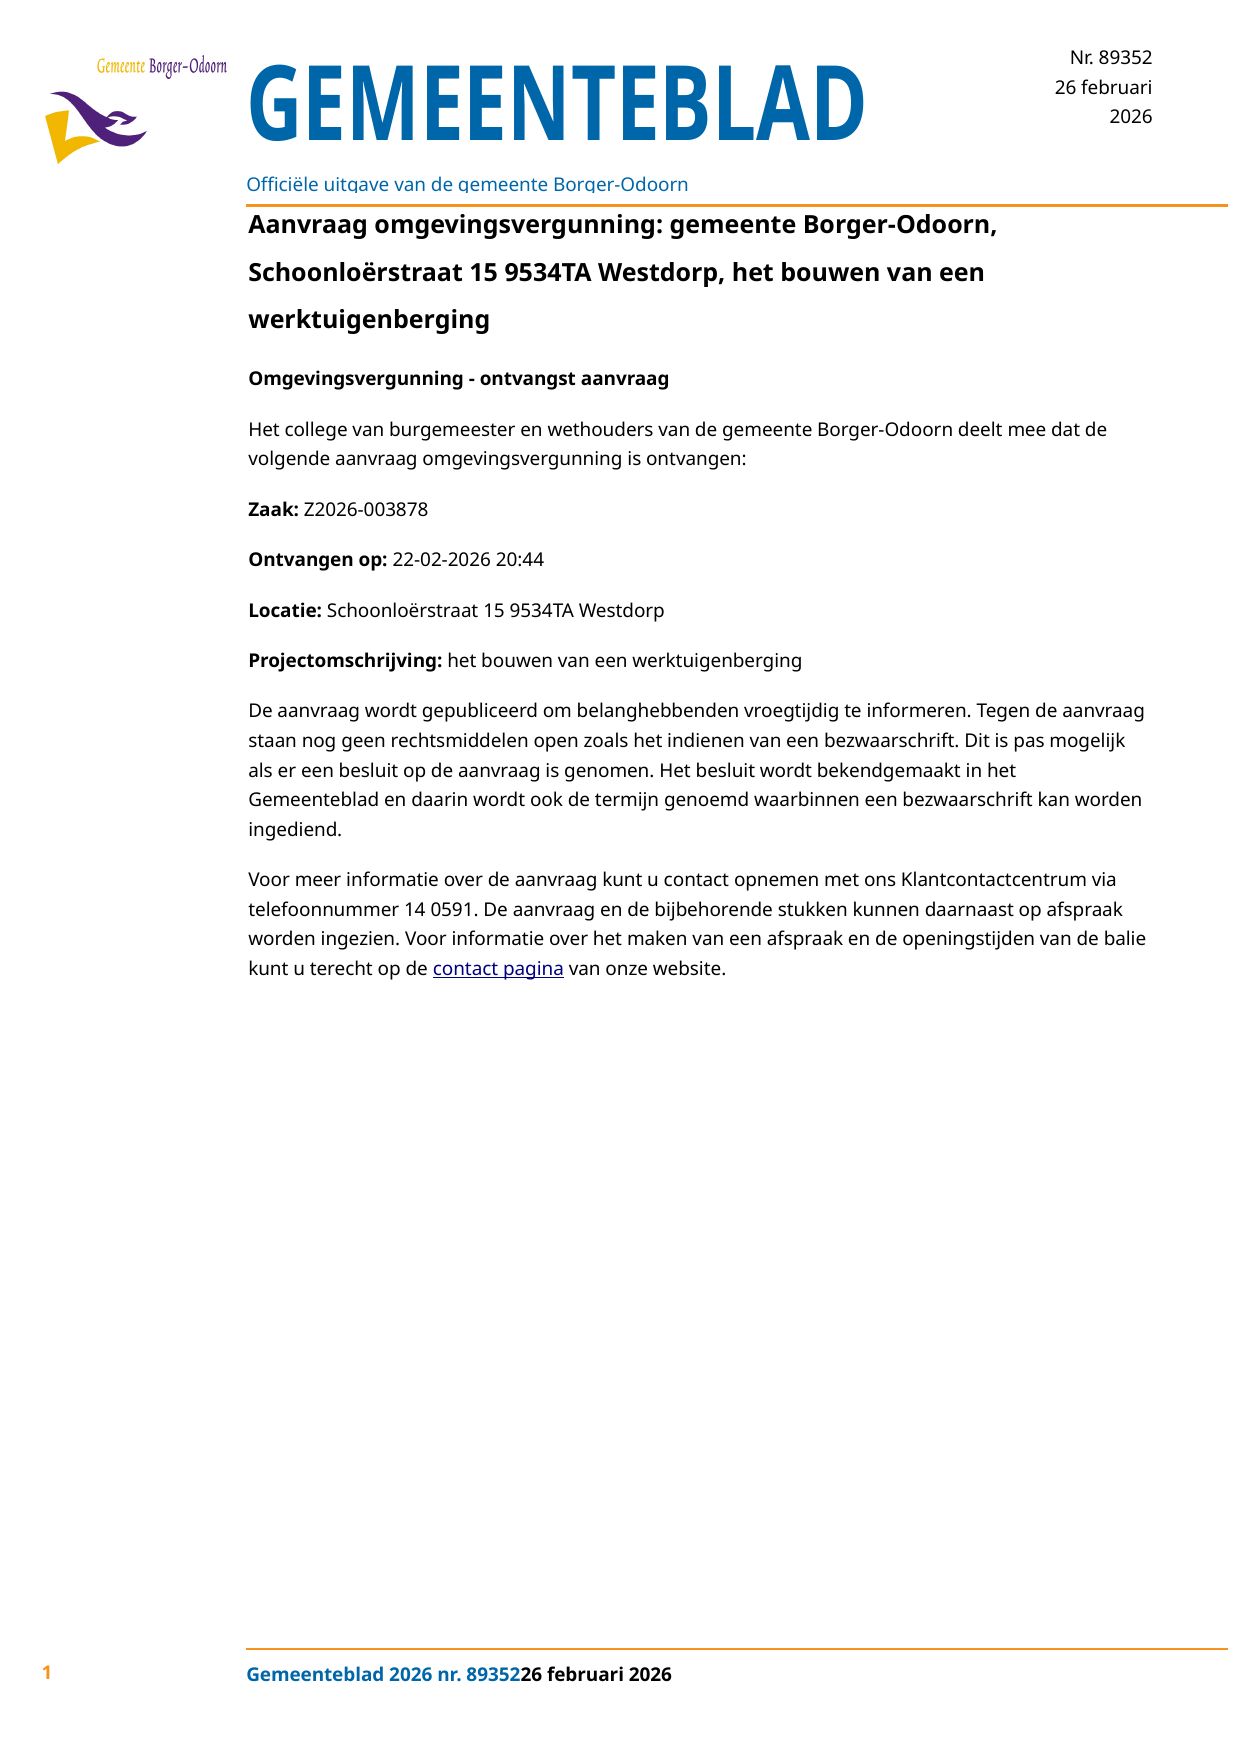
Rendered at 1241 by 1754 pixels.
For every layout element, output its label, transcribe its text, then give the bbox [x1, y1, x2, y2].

text Voor meer informatie over de aanvraag kunt u contact opnemen met ons Klantcontactcentrum via telefoonnummer 14 0591. De aanvraag en de bijbehorende stukken kunnen daarnaast op afspraak worden ingezien. Voor informatie over het maken van een afspraak en de openingstijden van de balie kunt u terecht op de contact pagina van onze website. [248, 866, 1152, 981]
text Zaak: Z2026-003878 [248, 496, 1152, 522]
text Projectomschrijving: het bouwen van een werktuigenberging [248, 647, 1152, 673]
text Aanvraag omgevingsvergunning: gemeente Borger-Odoorn, Schoonloërstraat 15 9534TA Westdorp, het bouwen van een werktuigenberging [248, 207, 1152, 336]
text Locatie: Schoonloërstraat 15 9534TA Westdorp [248, 597, 1152, 622]
text De aanvraag wordt gepubliceerd om belanghebbenden vroegtijdig te informeren. Tegen de aanvraag staan nog geen rechtsmiddelen open zoals het indienen van een bezwaarschrift. Dit is pas mogelijk als er een besluit op de aanvraag is genomen. Het besluit wordt bekendgemaakt in het Gemeenteblad en daarin wordt ook de termijn genoemd waarbinnen een bezwaarschrift kan worden ingediend. [248, 698, 1152, 842]
text Ontvangen op: 22-02-2026 20:44 [248, 546, 1152, 572]
text Het college van burgemeester en wethouders van de gemeente Borger-Odoorn deelt mee dat de volgende aanvraag omgevingsvergunning is ontvangen: [248, 416, 1152, 471]
text Omgevingsvergunning - ontvangst aanvraag [248, 366, 1152, 391]
picture [41, 47, 231, 172]
